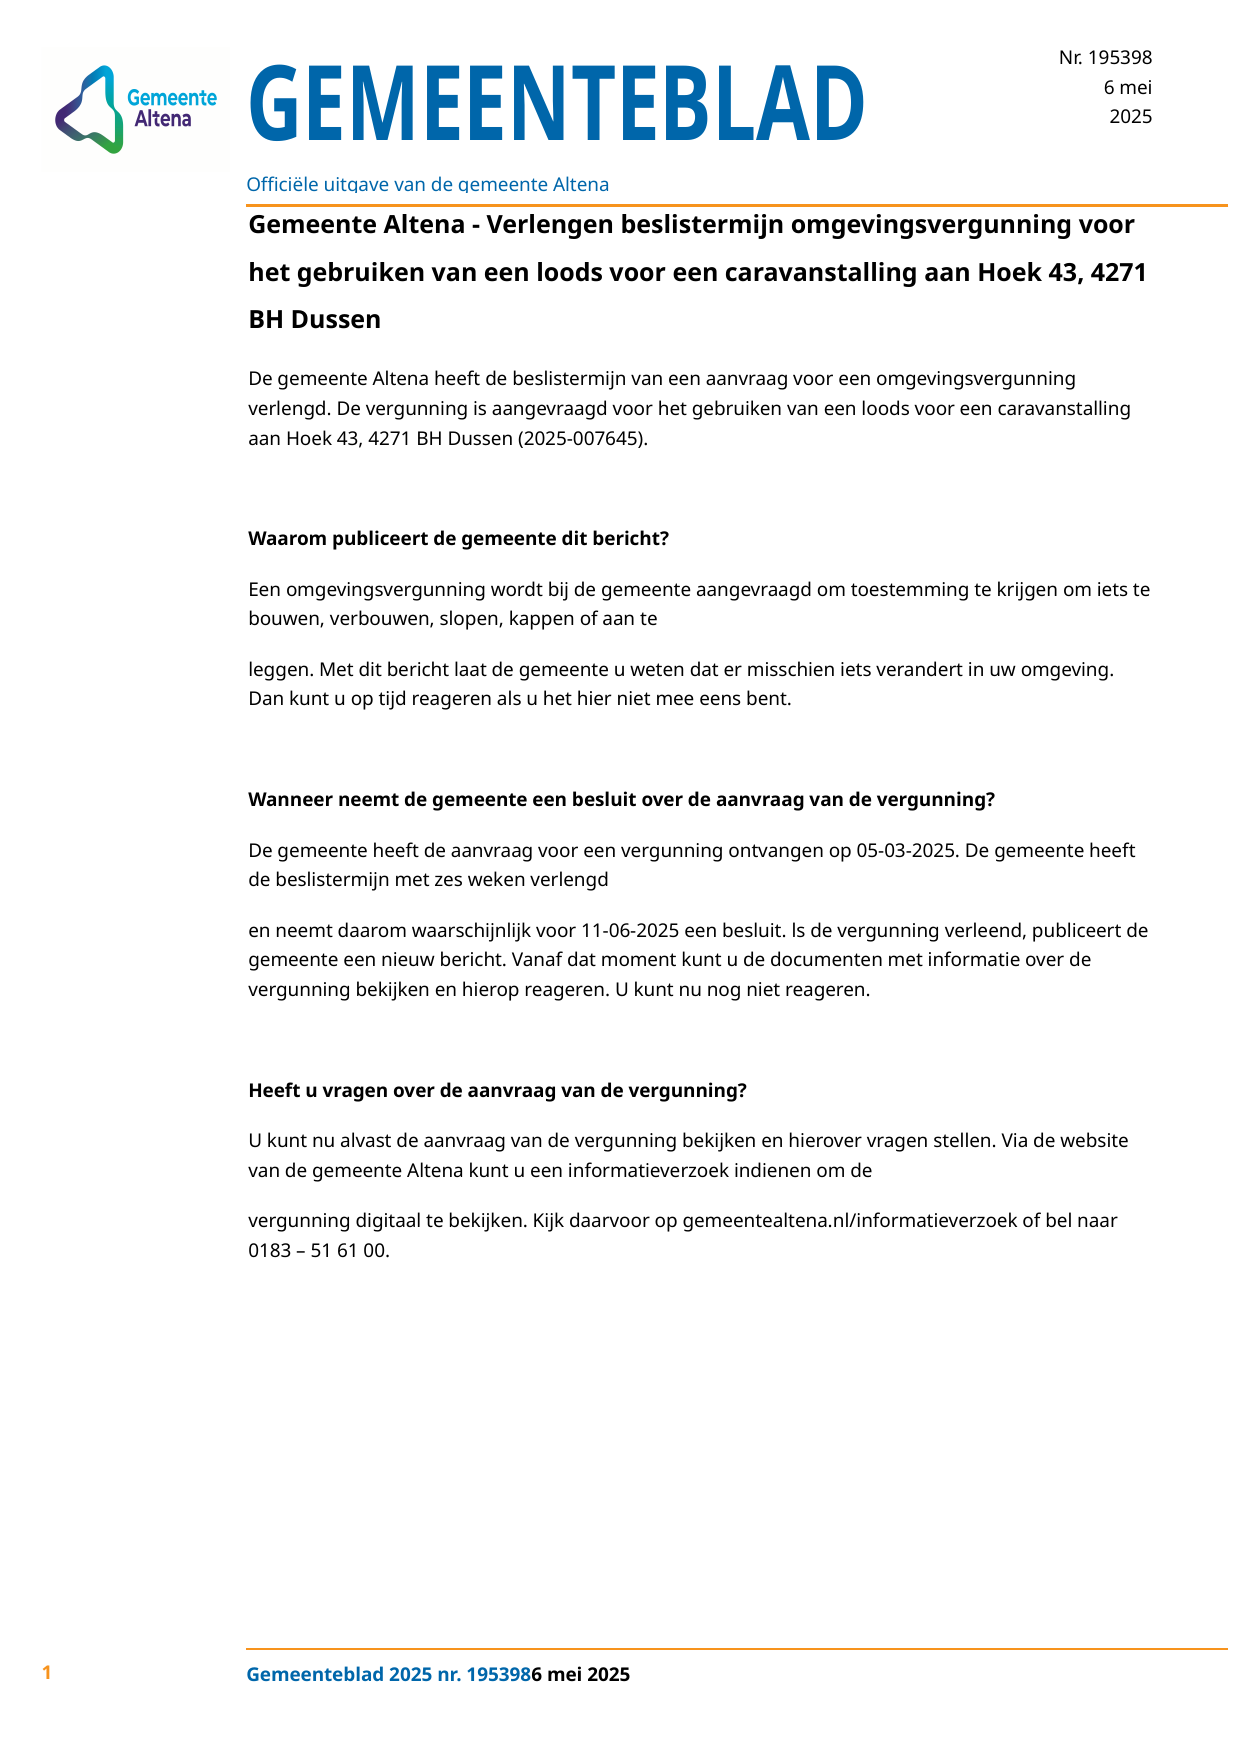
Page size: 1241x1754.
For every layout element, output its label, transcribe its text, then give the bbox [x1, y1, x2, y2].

picture [41, 47, 231, 172]
text leggen. Met dit bericht laat de gemeente u weten dat er misschien iets verandert in uw omgeving. Dan kunt u op tijd reageren als u het hier niet mee eens bent. [248, 656, 1152, 711]
text De gemeente heeft de aanvraag voor een vergunning ontvangen op 05-03-2025. De gemeente heeft de beslistermijn met zes weken verlengd [248, 837, 1152, 892]
text De gemeente Altena heeft de beslistermijn van een aanvraag voor een omgevingsvergunning verlengd. De vergunning is aangevraagd voor het gebruiken van een loods voor een caravanstalling aan Hoek 43, 4271 BH Dussen (2025-007645). [248, 366, 1152, 450]
text Heeft u vragen over de aanvraag van de vergunning? [248, 1077, 1152, 1102]
text Een omgevingsvergunning wordt bij de gemeente aangevraagd om toestemming te krijgen om iets te bouwen, verbouwen, slopen, kappen of aan te [248, 576, 1152, 631]
text Waarom publiceert de gemeente dit bericht? [248, 526, 1152, 551]
text en neemt daarom waarschijnlijk voor 11-06-2025 een besluit. ls de vergunning verleend, publiceert de gemeente een nieuw bericht. Vanaf dat moment kunt u de documenten met informatie over de vergunning bekijken en hierop reageren. U kunt nu nog niet reageren. [248, 917, 1152, 1002]
text Gemeente Altena - Verlengen beslistermijn omgevingsvergunning voor het gebruiken van een loods voor een caravanstalling aan Hoek 43, 4271 BH Dussen [248, 207, 1152, 336]
text vergunning digitaal te bekijken. Kijk daarvoor op gemeentealtena.nl/informatieverzoek of bel naar 0183 – 51 61 00. [248, 1207, 1152, 1262]
text U kunt nu alvast de aanvraag van de vergunning bekijken en hierover vragen stellen. Via de website van de gemeente Altena kunt u een informatieverzoek indienen om de [248, 1127, 1152, 1182]
text Wanneer neemt de gemeente een besluit over de aanvraag van de vergunning? [248, 786, 1152, 812]
